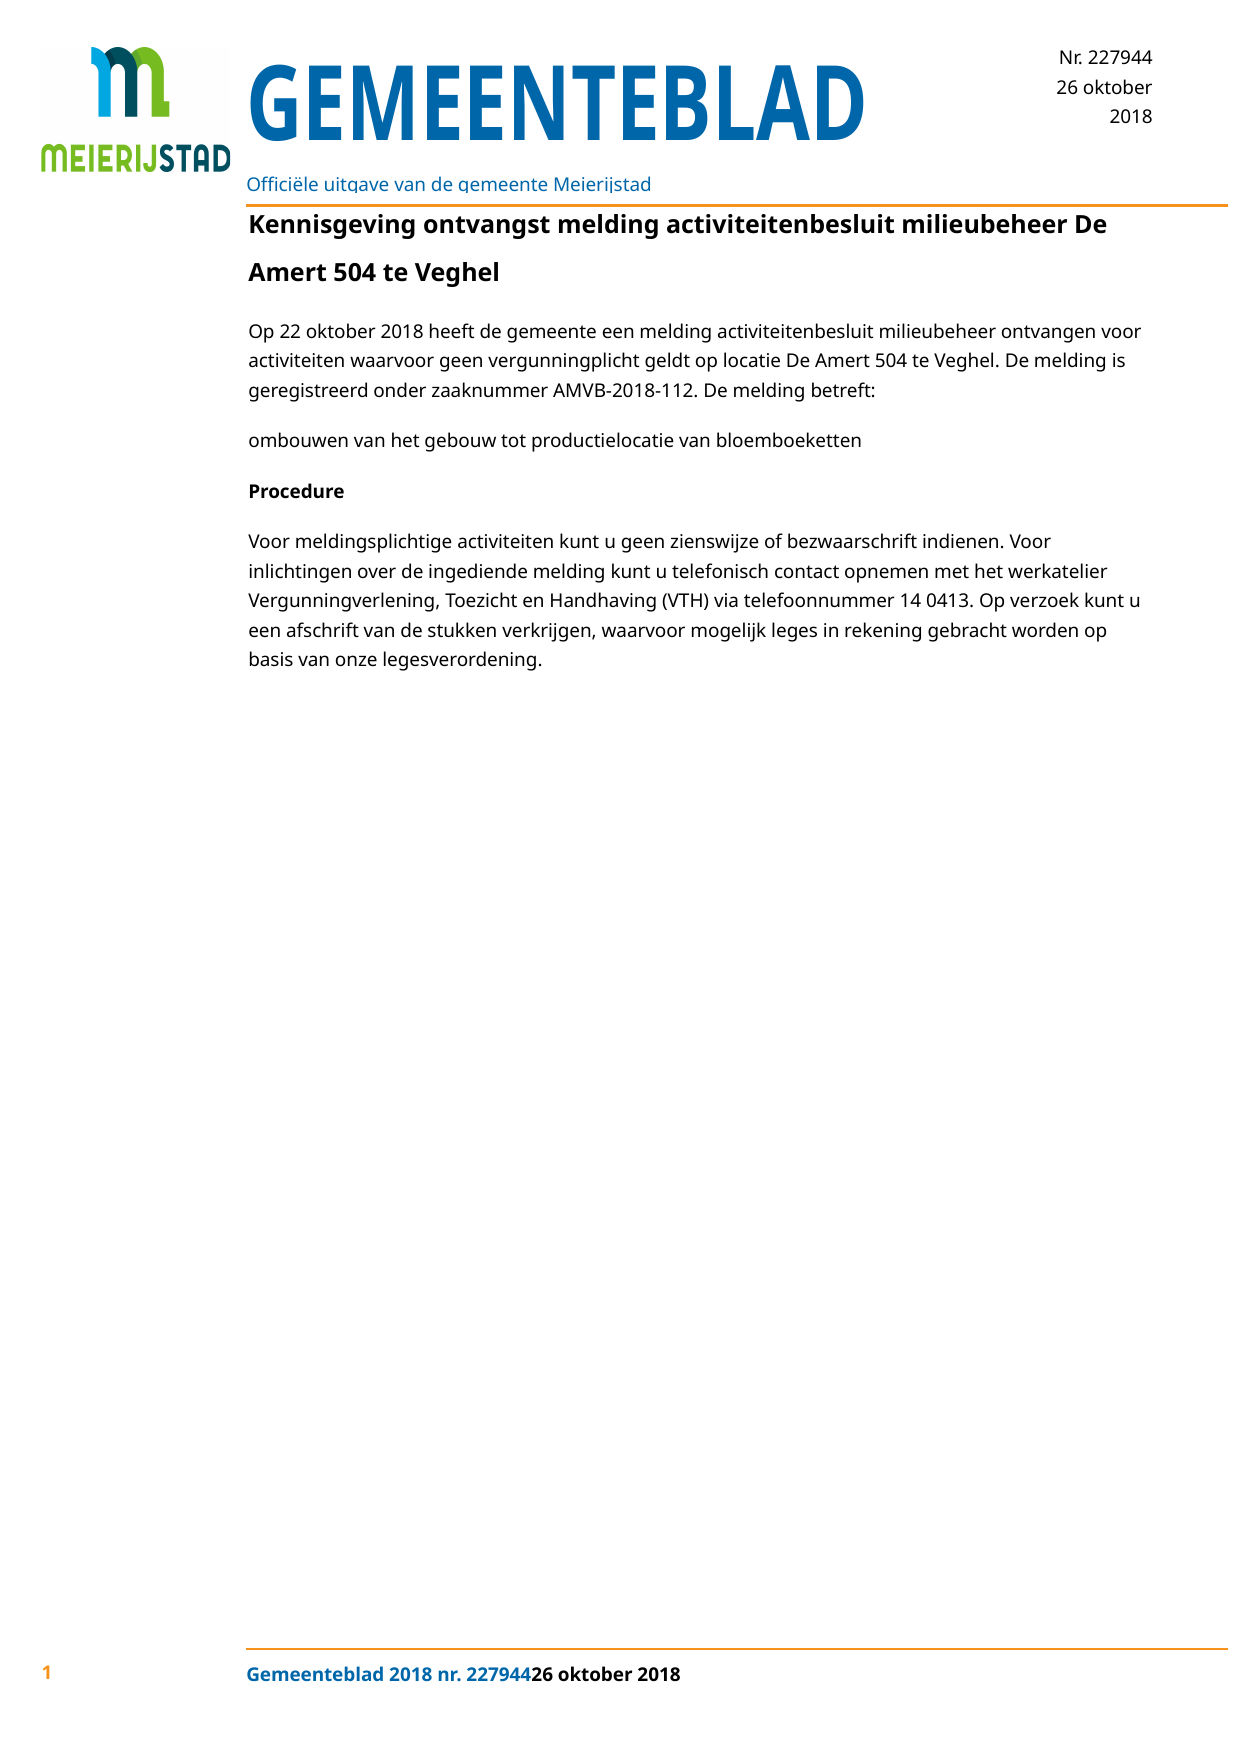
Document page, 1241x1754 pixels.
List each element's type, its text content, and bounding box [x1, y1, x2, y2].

text Kennisgeving ontvangst melding activiteitenbesluit milieubeheer De Amert 504 te Veghel [248, 207, 1152, 288]
text Procedure [248, 478, 1152, 504]
picture [41, 47, 231, 172]
text Op 22 oktober 2018 heeft de gemeente een melding activiteitenbesluit milieubeheer ontvangen voor activiteiten waarvoor geen vergunningplicht geldt op locatie De Amert 504 te Veghel. De melding is geregistreerd onder zaaknummer AMVB-2018-112. De melding betreft: [248, 318, 1152, 403]
text Voor meldingsplichtige activiteiten kunt u geen zienswijze of bezwaarschrift indienen. Voor inlichtingen over de ingediende melding kunt u telefonisch contact opnemen met het werkatelier Vergunningverlening, Toezicht en Handhaving (VTH) via telefoonnummer 14 0413. Op verzoek kunt u een afschrift van de stukken verkrijgen, waarvoor mogelijk leges in rekening gebracht worden op basis van onze legesverordening. [248, 528, 1152, 672]
text ombouwen van het gebouw tot productielocatie van bloemboeketten [248, 427, 1152, 453]
